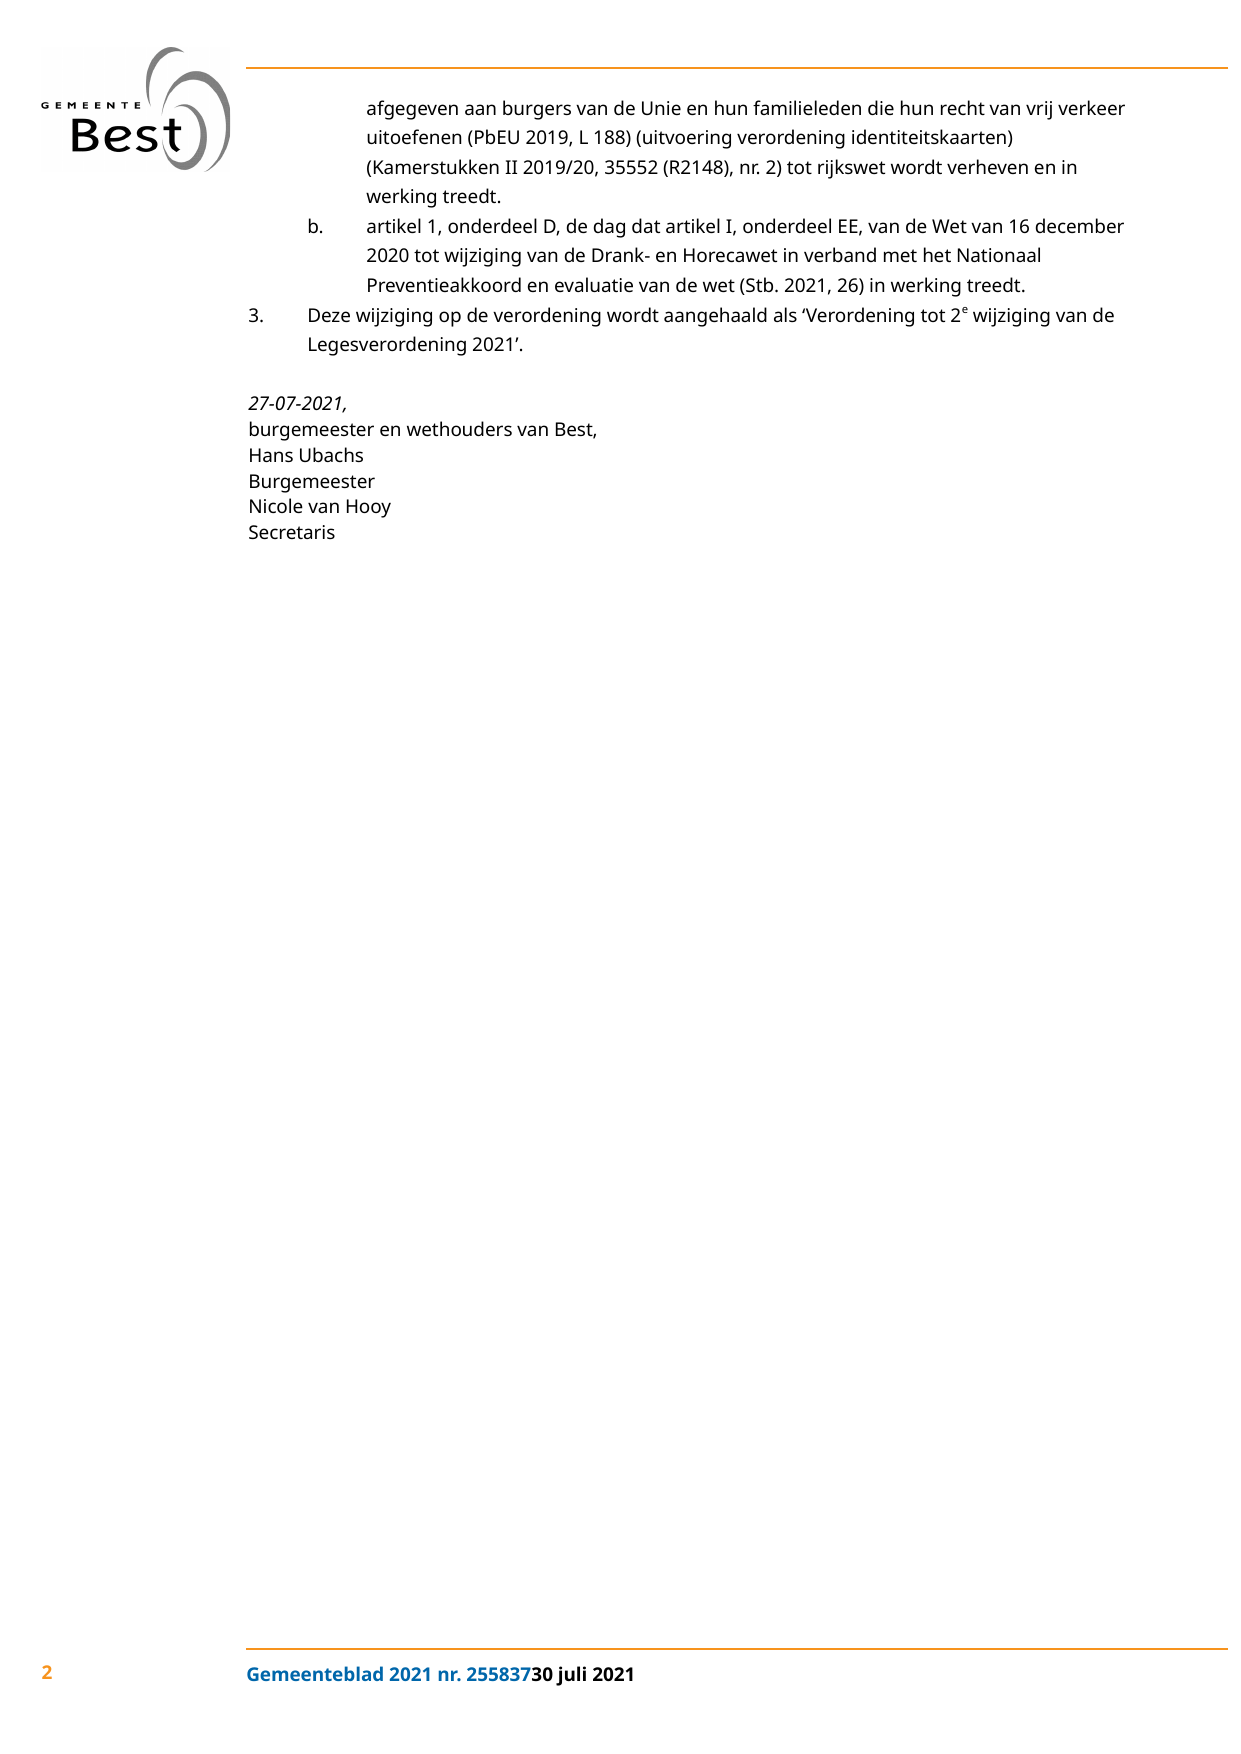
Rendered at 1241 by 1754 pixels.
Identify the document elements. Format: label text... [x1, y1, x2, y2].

list afgegeven aan burgers van de Unie en hun familieleden die hun recht van vrij verkeer uitoefenen (PbEU 2019, L 188) (uitvoering verordening identiteitskaarten) (Kamerstukken II 2019/20, 35552 (R2148), nr. 2) tot rijkswet wordt verheven en in werking treedt. [307, 95, 1152, 209]
picture [41, 47, 231, 172]
text Burgemeester [248, 468, 1152, 493]
text 27-07-2021, [248, 391, 1152, 416]
text Secretaris [248, 519, 1152, 545]
text Nicole van Hooy [248, 493, 1152, 519]
text burgemeester en wethouders van Best, [248, 416, 1152, 442]
list artikel 1, onderdeel D, de dag dat artikel I, onderdeel EE, van de Wet van 16 december 2020 tot wijziging van de Drank- en Horecawet in verband met het Nationaal Preventieakkoord en evaluatie van de wet (Stb. 2021, 26) in werking treedt. [307, 213, 1152, 298]
text Hans Ubachs [248, 442, 1152, 468]
list Deze wijziging op de verordening wordt aangehaald als ‘Verordening tot 2e wijziging van de Legesverordening 2021’. [248, 302, 1152, 357]
